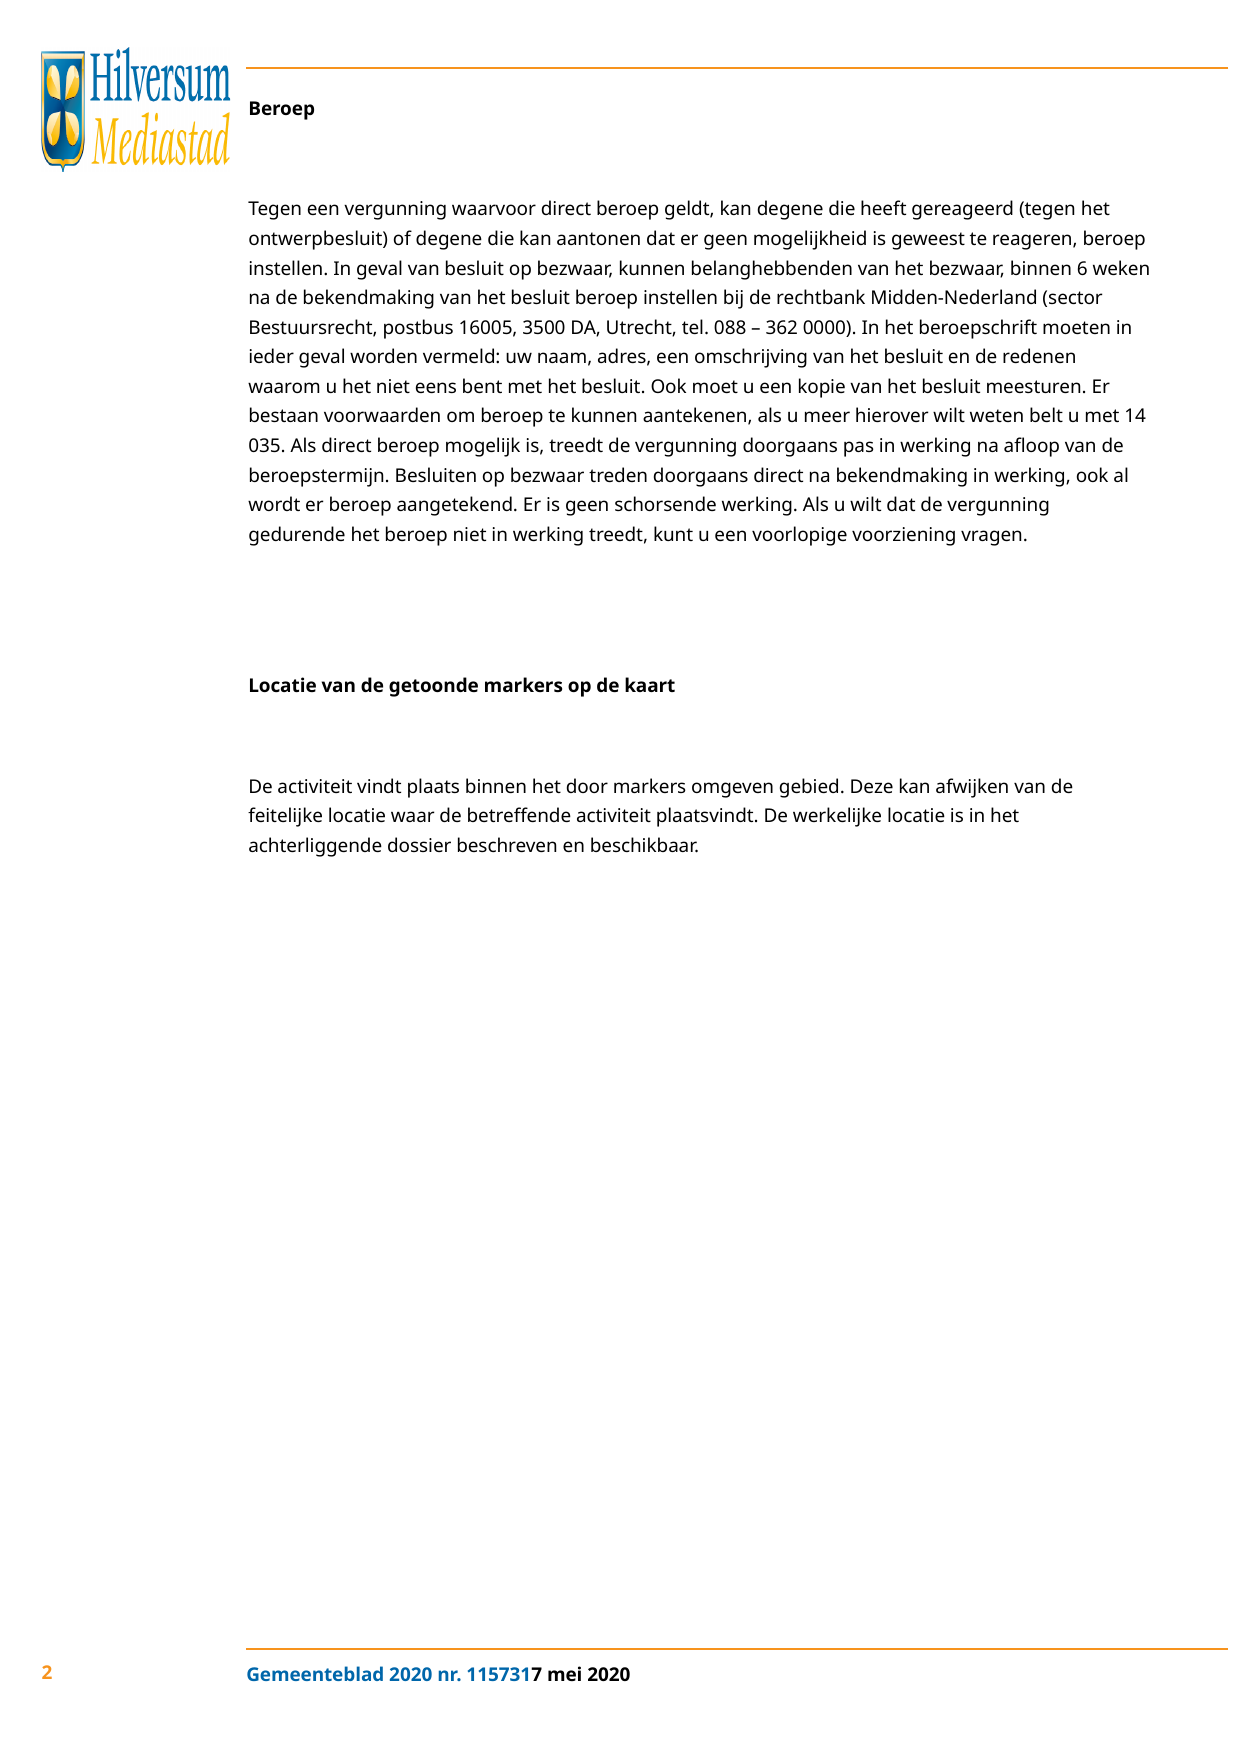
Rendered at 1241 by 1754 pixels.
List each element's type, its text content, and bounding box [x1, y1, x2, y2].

text Locatie van de getoonde markers op de kaart [248, 672, 1152, 698]
text Beroep [248, 95, 1152, 121]
text De activiteit vindt plaats binnen het door markers omgeven gebied. Deze kan afwijken van de feitelijke locatie waar de betreffende activiteit plaatsvindt. De werkelijke locatie is in het achterliggende dossier beschreven en beschikbaar. [248, 773, 1152, 858]
text Tegen een vergunning waarvoor direct beroep geldt, kan degene die heeft gereageerd (tegen het ontwerpbesluit) of degene die kan aantonen dat er geen mogelijkheid is geweest te reageren, beroep instellen. In geval van besluit op bezwaar, kunnen belanghebbenden van het bezwaar, binnen 6 weken na de bekendmaking van het besluit beroep instellen bij de rechtbank Midden-Nederland (sector Bestuursrecht, postbus 16005, 3500 DA, Utrecht, tel. 088 – 362 0000). In het beroepschrift moeten in ieder geval worden vermeld: uw naam, adres, een omschrijving van het besluit en de redenen waarom u het niet eens bent met het besluit. Ook moet u een kopie van het besluit meesturen. Er bestaan voorwaarden om beroep te kunnen aantekenen, als u meer hierover wilt weten belt u met 14 035. Als direct beroep mogelijk is, treedt de vergunning doorgaans pas in werking na afloop van de beroepstermijn. Besluiten op bezwaar treden doorgaans direct na bekendmaking in werking, ook al wordt er beroep aangetekend. Er is geen schorsende werking. Als u wilt dat de vergunning gedurende het beroep niet in werking treedt, kunt u een voorlopige voorziening vragen. [248, 196, 1152, 547]
picture [41, 47, 231, 172]
